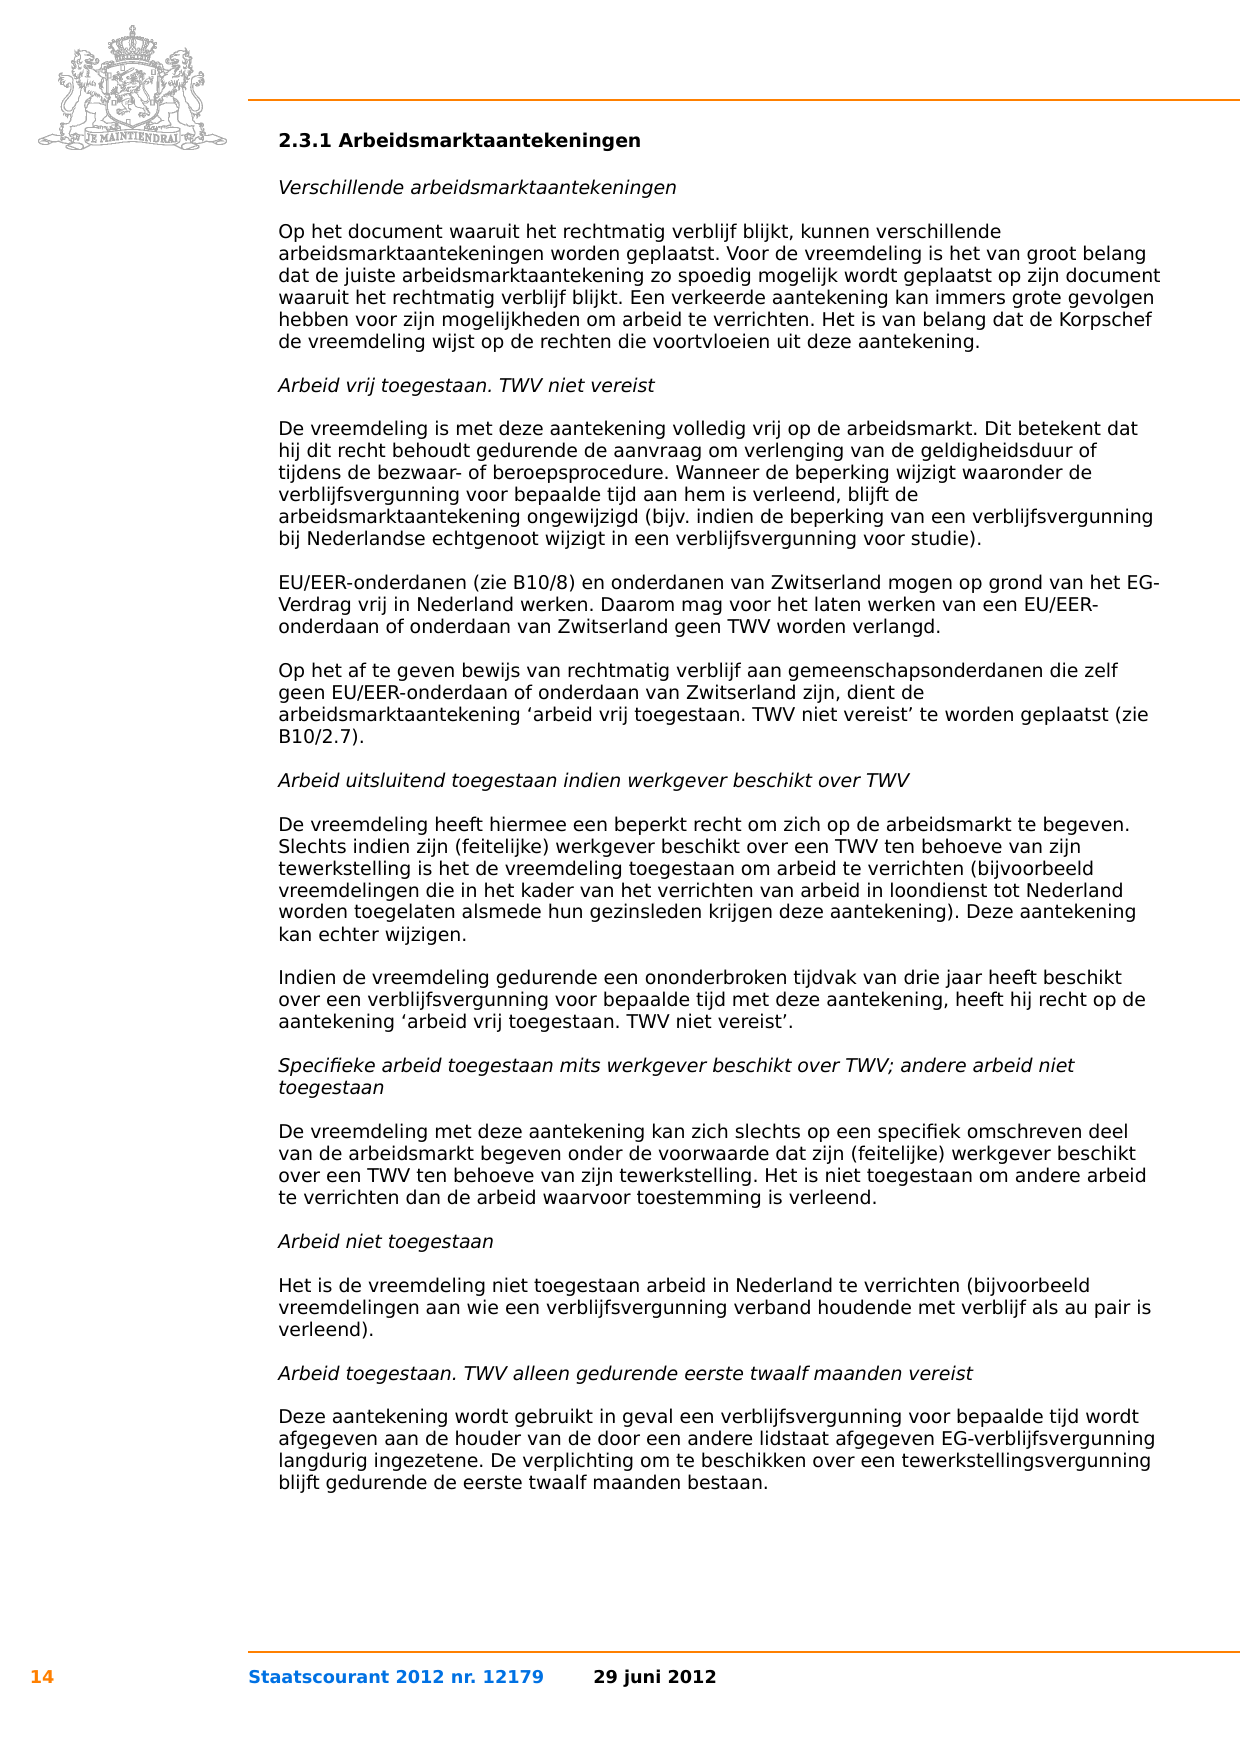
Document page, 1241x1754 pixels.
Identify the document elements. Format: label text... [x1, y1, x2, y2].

text De vreemdeling met deze aantekening kan zich slechts op een specifiek omschreven deel van de arbeidsmarkt begeven onder de voorwaarde dat zijn (feitelijke) werkgever beschikt over een TWV ten behoeve van zijn tewerkstelling. Het is niet toegestaan om andere arbeid te verrichten dan de arbeid waarvoor toestemming is verleend. [278, 1121, 1163, 1209]
subtitle 2.3.1 Arbeidsmarktaantekeningen [278, 130, 1163, 152]
text Deze aantekening wordt gebruikt in geval een verblijfsvergunning voor bepaalde tijd wordt afgegeven aan de houder van de door een andere lidstaat afgegeven EG-verblijfsvergunning langdurig ingezetene. De verplichting om te beschikken over een tewerkstellingsvergunning blijft gedurende de eerste twaalf maanden bestaan. [278, 1406, 1163, 1494]
text Op het af te geven bewijs van rechtmatig verblijf aan gemeenschapsonderdanen die zelf geen EU/EER-onderdaan of onderdaan van Zwitserland zijn, dient de arbeidsmarktaantekening ‘arbeid vrij toegestaan. TWV niet vereist’ te worden geplaatst (zie B10/2.7). [278, 660, 1163, 748]
subtitle Arbeid uitsluitend toegestaan indien werkgever beschikt over TWV [278, 770, 1163, 792]
subtitle Verschillende arbeidsmarktaantekeningen [278, 177, 1163, 199]
picture [38, 25, 227, 150]
subtitle Arbeid niet toegestaan [278, 1231, 1163, 1253]
text De vreemdeling heeft hiermee een beperkt recht om zich op de arbeidsmarkt te begeven. Slechts indien zijn (feitelijke) werkgever beschikt over een TWV ten behoeve van zijn tewerkstelling is het de vreemdeling toegestaan om arbeid te verrichten (bijvoorbeeld vreemdelingen die in het kader van het verrichten van arbeid in loondienst tot Nederland worden toegelaten alsmede hun gezinsleden krijgen deze aantekening). Deze aantekening kan echter wijzigen. [278, 813, 1163, 945]
subtitle Arbeid vrij toegestaan. TWV niet vereist [278, 374, 1163, 396]
subtitle Specifieke arbeid toegestaan mits werkgever beschikt over TWV; andere arbeid niet toegestaan [278, 1055, 1163, 1099]
text Indien de vreemdeling gedurende een ononderbroken tijdvak van drie jaar heeft beschikt over een verblijfsvergunning voor bepaalde tijd met deze aantekening, heeft hij recht op de aantekening ‘arbeid vrij toegestaan. TWV niet vereist’. [278, 967, 1163, 1033]
text Op het document waaruit het rechtmatig verblijf blijkt, kunnen verschillende arbeidsmarktaantekeningen worden geplaatst. Voor de vreemdeling is het van groot belang dat de juiste arbeidsmarktaantekening zo spoedig mogelijk wordt geplaatst op zijn document waaruit het rechtmatig verblijf blijkt. Een verkeerde aantekening kan immers grote gevolgen hebben voor zijn mogelijkheden om arbeid te verrichten. Het is van belang dat de Korpschef de vreemdeling wijst op de rechten die voortvloeien uit deze aantekening. [278, 221, 1163, 353]
text Het is de vreemdeling niet toegestaan arbeid in Nederland te verrichten (bijvoorbeeld vreemdelingen aan wie een verblijfsvergunning verband houdende met verblijf als au pair is verleend). [278, 1274, 1163, 1341]
text EU/EER-onderdanen (zie B10/8) en onderdanen van Zwitserland mogen op grond van het EG-Verdrag vrij in Nederland werken. Daarom mag voor het laten werken van een EU/EER-onderdaan of onderdaan van Zwitserland geen TWV worden verlangd. [278, 572, 1163, 638]
text De vreemdeling is met deze aantekening volledig vrij op de arbeidsmarkt. Dit betekent dat hij dit recht behoudt gedurende de aanvraag om verlenging van de geldigheidsduur of tijdens de bezwaar- of beroepsprocedure. Wanneer de beperking wijzigt waaronder de verblijfsvergunning voor bepaalde tijd aan hem is verleend, blijft de arbeidsmarktaantekening ongewijzigd (bijv. indien de beperking van een verblijfsvergunning bij Nederlandse echtgenoot wijzigt in een verblijfsvergunning voor studie). [278, 418, 1163, 550]
subtitle Arbeid toegestaan. TWV alleen gedurende eerste twaalf maanden vereist [278, 1362, 1163, 1384]
